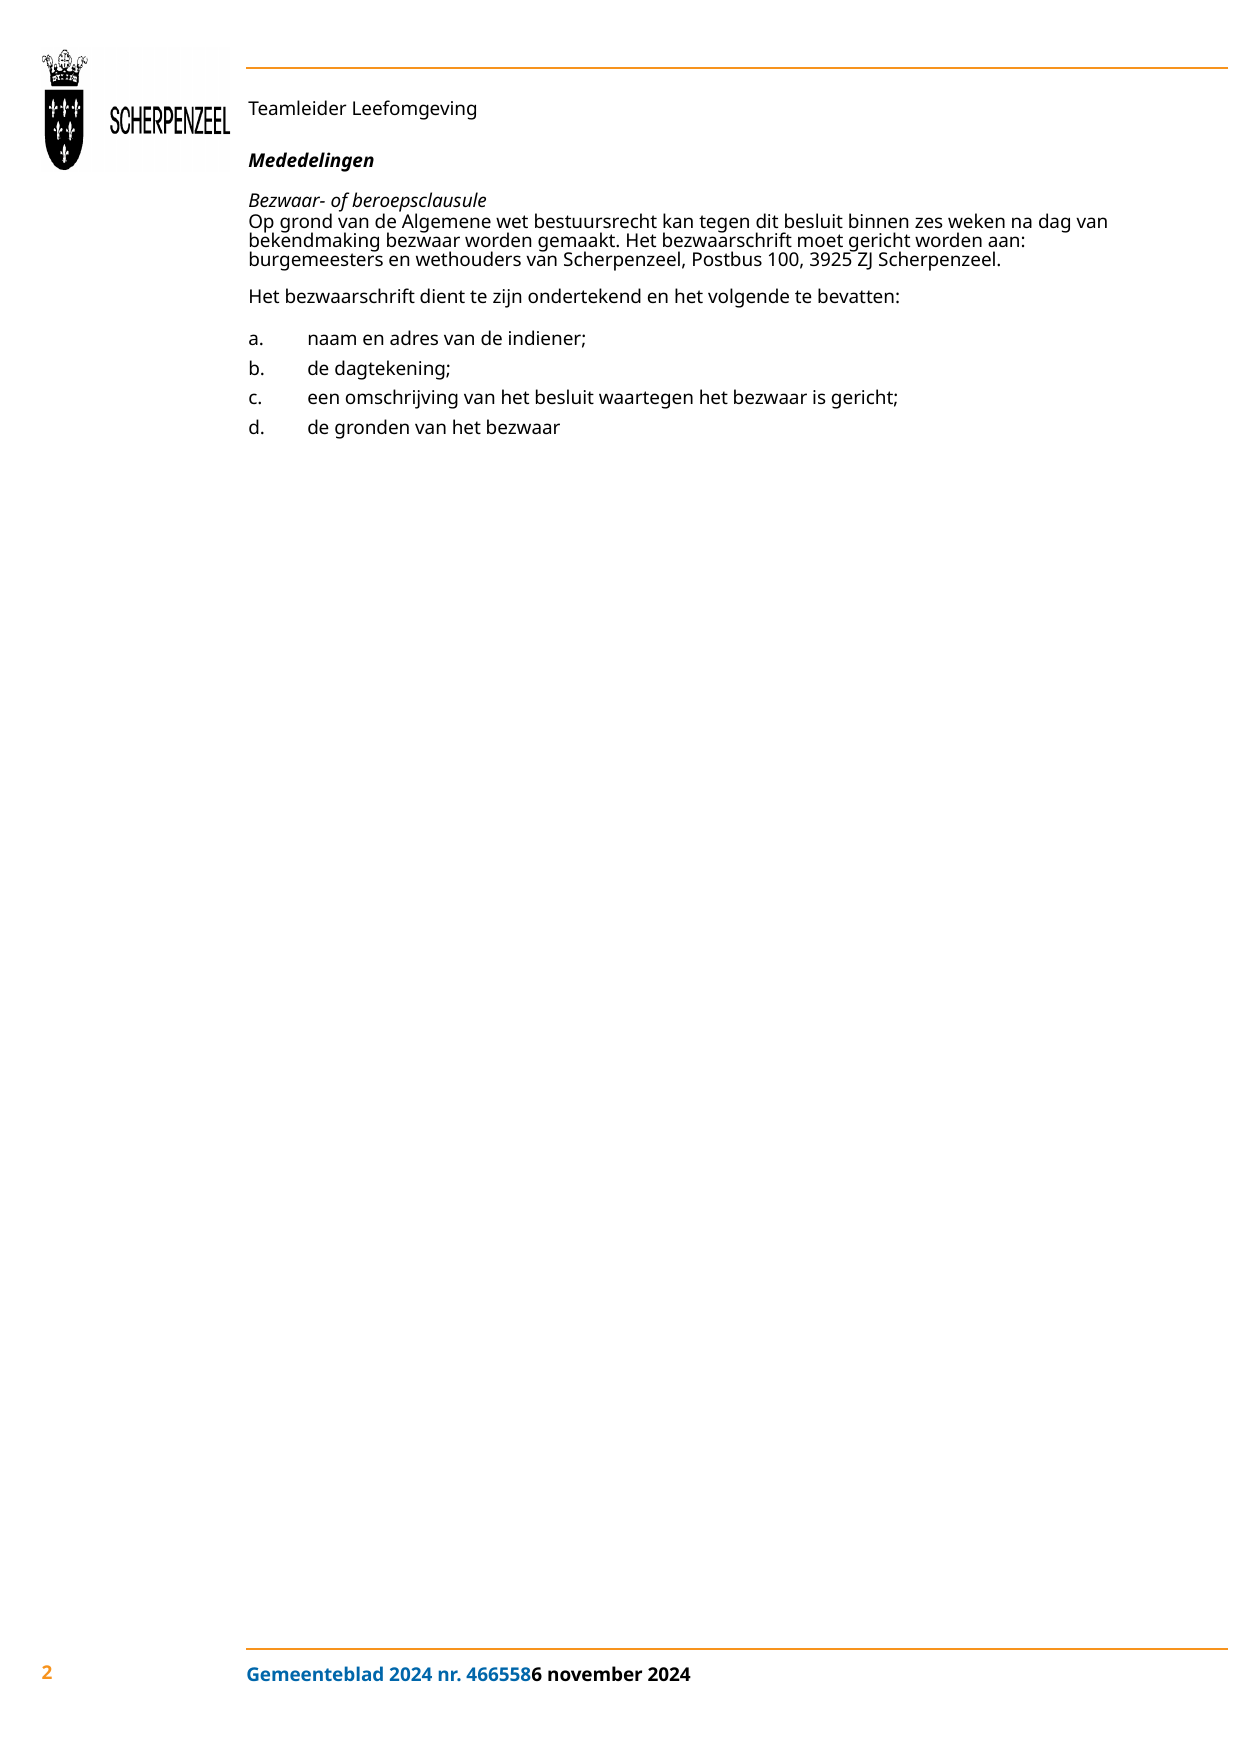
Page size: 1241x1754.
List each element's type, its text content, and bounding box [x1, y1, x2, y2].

text Bezwaar- of beroepsclausule [248, 187, 1152, 213]
list de dagtekening; [248, 355, 1152, 381]
text Teamleider Leefomgeving [248, 95, 1152, 121]
list naam en adres van de indiener; [248, 325, 1152, 351]
list een omschrijving van het besluit waartegen het bezwaar is gericht; [248, 384, 1152, 410]
text Het bezwaarschrift dient te zijn ondertekend en het volgende te bevatten: [248, 288, 1152, 307]
text Mededelingen [248, 148, 1152, 173]
list de gronden van het bezwaar [248, 414, 1152, 440]
text Op grond van de Algemene wet bestuursrecht kan tegen dit besluit binnen zes weken na dag van bekendmaking bezwaar worden gemaakt. Het bezwaarschrift moet gericht worden aan: burgemeesters en wethouders van Scherpenzeel, Postbus 100, 3925 ZJ Scherpenzeel. [248, 213, 1152, 271]
picture [41, 47, 231, 172]
